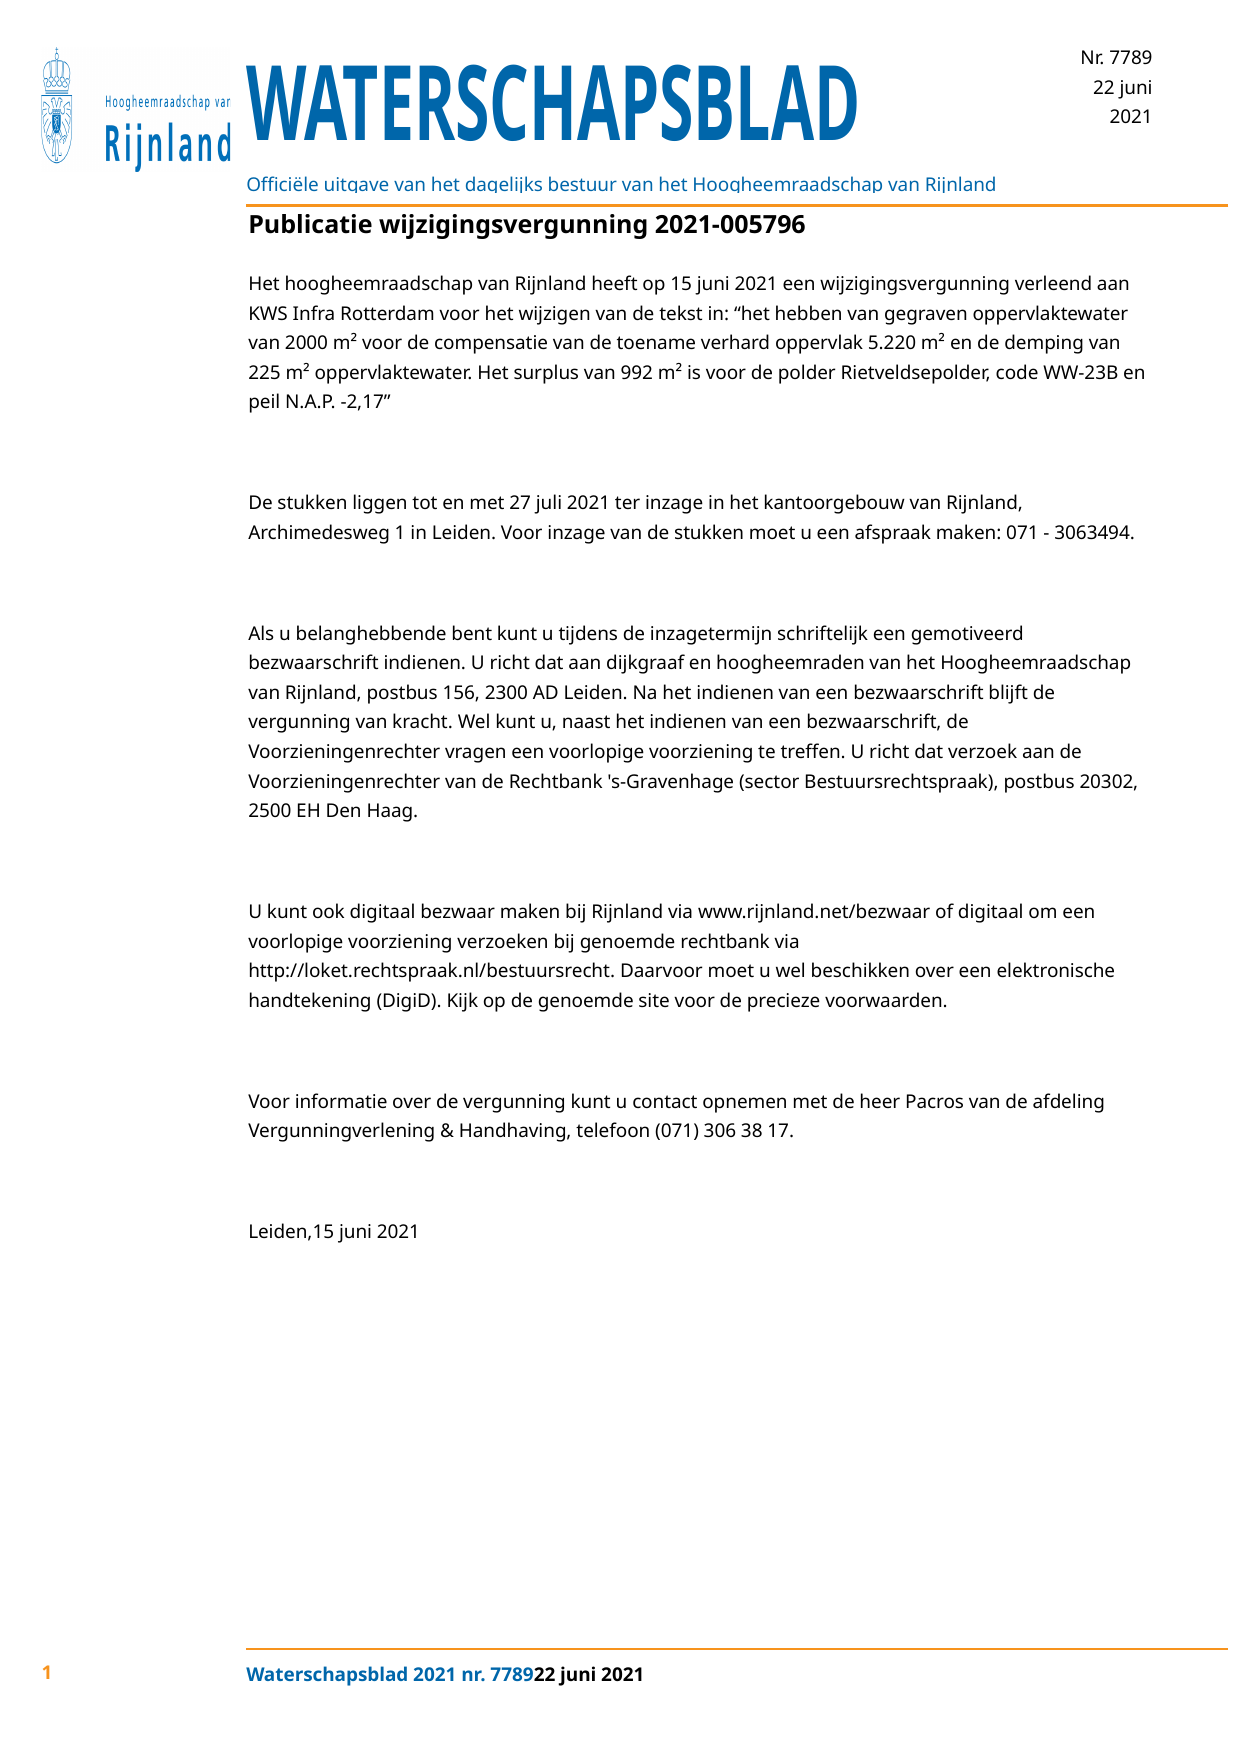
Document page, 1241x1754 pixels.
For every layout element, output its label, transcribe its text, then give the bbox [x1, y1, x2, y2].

text Als u belanghebbende bent kunt u tijdens de inzagetermijn schriftelijk een gemotiveerd bezwaarschrift indienen. U richt dat aan dijkgraaf en hoogheemraden van het Hoogheemraadschap van Rijnland, postbus 156, 2300 AD Leiden. Na het indienen van een bezwaarschrift blijft de vergunning van kracht. Wel kunt u, naast het indienen van een bezwaarschrift, de Voorzieningenrechter vragen een voorlopige voorziening te treffen. U richt dat verzoek aan de Voorzieningenrechter van de Rechtbank 's-Gravenhage (sector Bestuursrechtspraak), postbus 20302, 2500 EH Den Haag. [248, 620, 1152, 823]
text De stukken liggen tot en met 27 juli 2021 ter inzage in het kantoorgebouw van Rijnland, Archimedesweg 1 in Leiden. Voor inzage van de stukken moet u een afspraak maken: 071 - 3063494. [248, 489, 1152, 545]
text Het hoogheemraadschap van Rijnland heeft op 15 juni 2021 een wijzigingsvergunning verleend aan KWS Infra Rotterdam voor het wijzigen van de tekst in: “het hebben van gegraven oppervlaktewater van 2000 m² voor de compensatie van de toename verhard oppervlak 5.220 m² en de demping van 225 m² oppervlaktewater. Het surplus van 992 m² is voor de polder Rietveldsepolder, code WW-23B en peil N.A.P. -2,17” [248, 270, 1152, 414]
picture [41, 47, 231, 172]
text Leiden,15 juni 2021 [248, 1218, 1152, 1244]
text Voor informatie over de vergunning kunt u contact opnemen met de heer Pacros van de afdeling Vergunningverlening & Handhaving, telefoon (071) 306 38 17. [248, 1088, 1152, 1143]
text U kunt ook digitaal bezwaar maken bij Rijnland via www.rijnland.net/bezwaar of digitaal om een voorlopige voorziening verzoeken bij genoemde rechtbank via http://loket.rechtspraak.nl/bestuursrecht. Daarvoor moet u wel beschikken over een elektronische handtekening (DigiD). Kijk op de genoemde site voor de precieze voorwaarden. [248, 898, 1152, 1013]
text Publicatie wijzigingsvergunning 2021-005796 [248, 207, 1152, 241]
